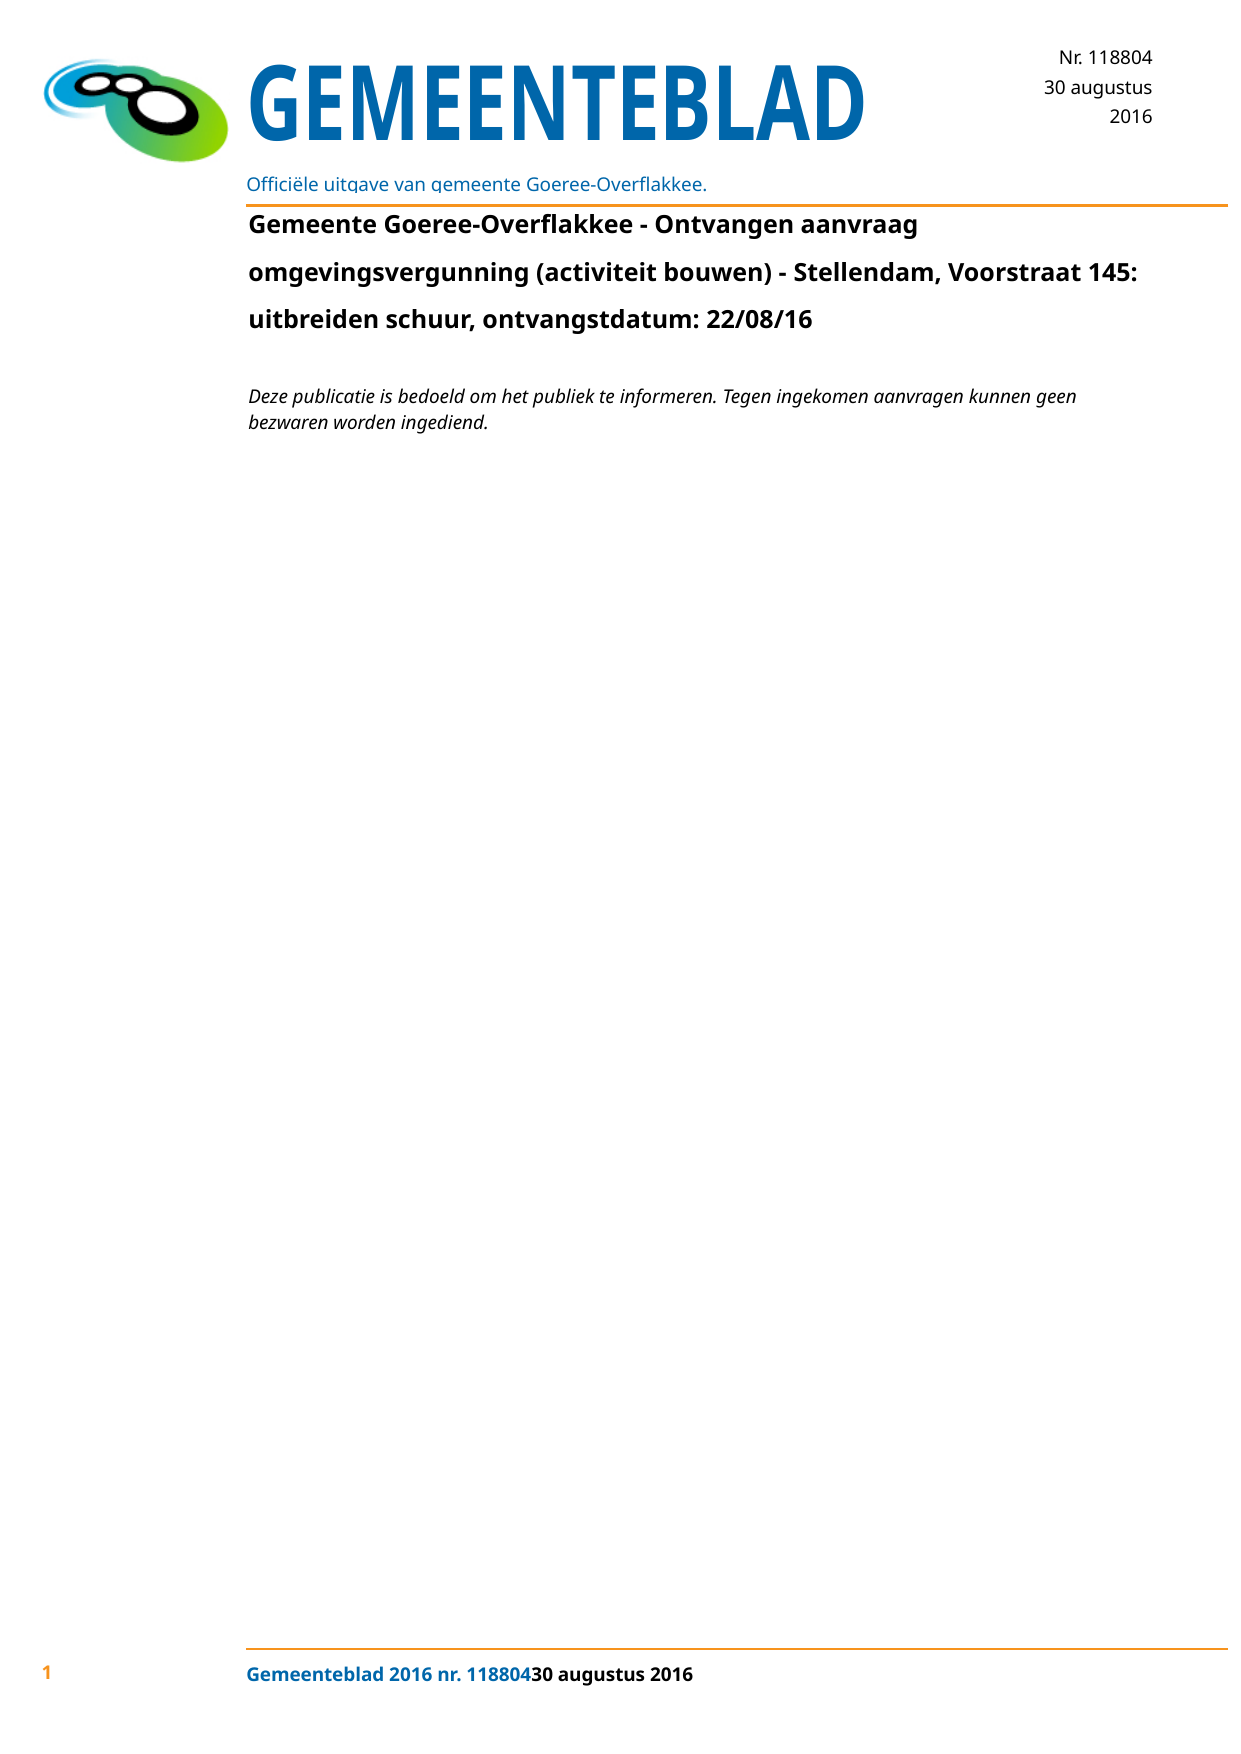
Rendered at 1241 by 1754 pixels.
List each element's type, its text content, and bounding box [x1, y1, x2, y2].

picture [41, 47, 231, 172]
text Gemeente Goeree-Overflakkee - Ontvangen aanvraag omgevingsvergunning (activiteit bouwen) - Stellendam, Voorstraat 145: uitbreiden schuur, ontvangstdatum: 22/08/16 [248, 207, 1152, 336]
text Deze publicatie is bedoeld om het publiek te informeren. Tegen ingekomen aanvragen kunnen geen bezwaren worden ingediend. [248, 384, 1152, 435]
